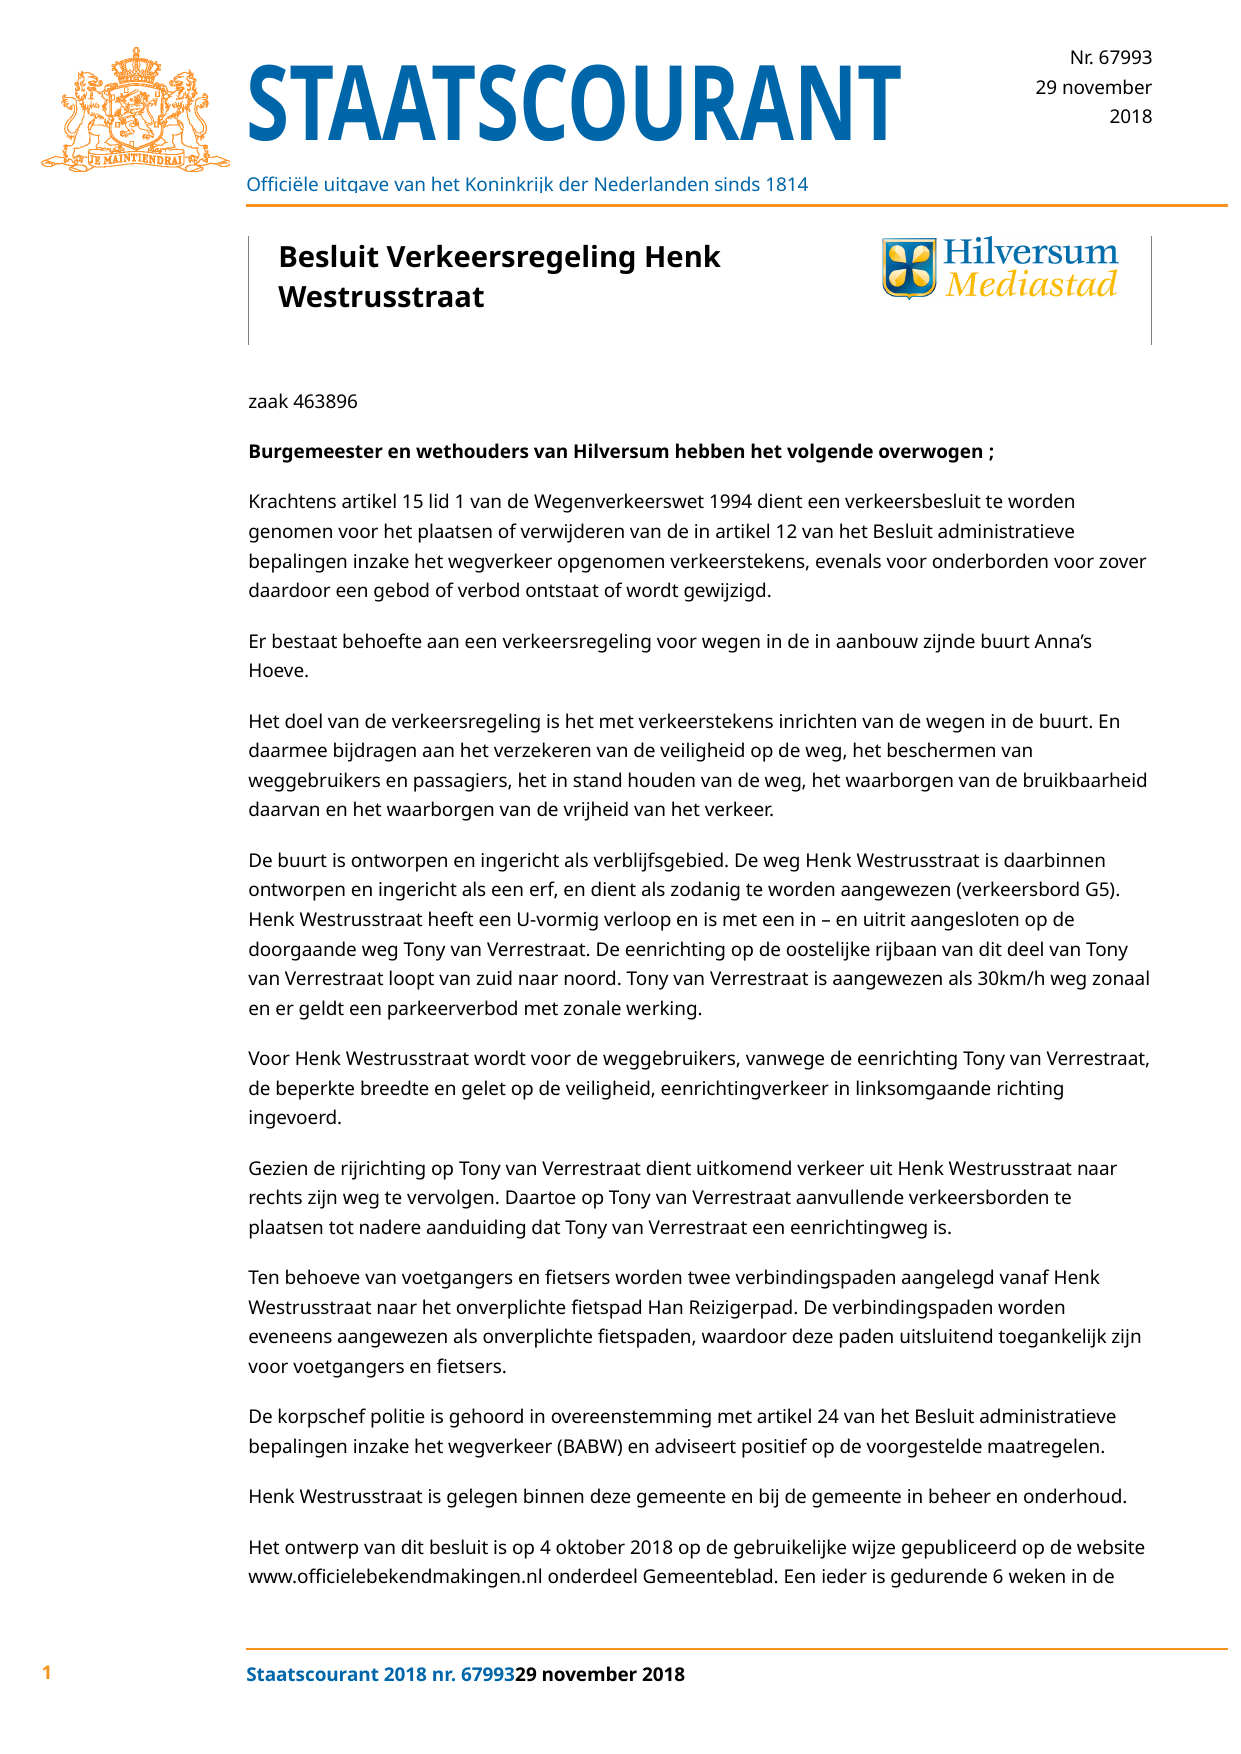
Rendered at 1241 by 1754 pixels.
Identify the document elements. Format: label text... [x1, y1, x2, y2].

picture [882, 236, 1119, 300]
text Krachtens artikel 15 lid 1 van de Wegenverkeerswet 1994 dient een verkeersbesluit te worden genomen voor het plaatsen of verwijderen van de in artikel 12 van het Besluit administratieve bepalingen inzake het wegverkeer opgenomen verkeerstekens, evenals voor onderborden voor zover daardoor een gebod of verbod ontstaat of wordt gewijzigd. [248, 489, 1152, 603]
text Gezien de rijrichting op Tony van Verrestraat dient uitkomend verkeer uit Henk Westrusstraat naar rechts zijn weg te vervolgen. Daartoe op Tony van Verrestraat aanvullende verkeersborden te plaatsen tot nadere aanduiding dat Tony van Verrestraat een eenrichtingweg is. [248, 1155, 1152, 1240]
text Het ontwerp van dit besluit is op 4 oktober 2018 op de gebruikelijke wijze gepubliceerd op de website www.officielebekendmakingen.nl onderdeel Gemeenteblad. Een ieder is gedurende 6 weken in de [248, 1534, 1152, 1589]
text zaak 463896 [248, 388, 1152, 414]
text Henk Westrusstraat is gelegen binnen deze gemeente en bij de gemeente in beheer en onderhoud. [248, 1484, 1152, 1509]
text Ten behoeve van voetgangers en fietsers worden twee verbindingspaden aangelegd vanaf Henk Westrusstraat naar het onverplichte fietspad Han Reizigerpad. De verbindingspaden worden eveneens aangewezen als onverplichte fietspaden, waardoor deze paden uitsluitend toegankelijk zijn voor voetgangers en fietsers. [248, 1264, 1152, 1379]
picture [41, 47, 231, 172]
table_header [1119, 236, 1151, 299]
text De buurt is ontworpen en ingericht als verblijfsgebied. De weg Henk Westrusstraat is daarbinnen ontworpen en ingericht als een erf, en dient als zodanig te worden aangewezen (verkeersbord G5). Henk Westrusstraat heeft een U-vormig verloop en is met een in – en uitrit aangesloten op de doorgaande weg Tony van Verrestraat. De eenrichting op de oostelijke rijbaan van dit deel van Tony van Verrestraat loopt van zuid naar noord. Tony van Verrestraat is aangewezen als 30km/h weg zonaal en er geldt een parkeerverbod met zonale werking. [248, 847, 1152, 1021]
text De korpschef politie is gehoord in overeenstemming met artikel 24 van het Besluit administratieve bepalingen inzake het wegverkeer (BABW) en adviseert positief op de voorgestelde maatregelen. [248, 1404, 1152, 1459]
text Voor Henk Westrusstraat wordt voor de weggebruikers, vanwege de eenrichting Tony van Verrestraat, de beperkte breedte en gelet op de veiligheid, eenrichtingverkeer in linksomgaande richting ingevoerd. [248, 1045, 1152, 1130]
table_header Besluit Verkeersregeling Henk Westrusstraat [249, 236, 850, 345]
text Het doel van de verkeersregeling is het met verkeerstekens inrichten van de wegen in de buurt. En daarmee bijdragen aan het verzekeren van de veiligheid op de weg, het beschermen van weggebruikers en passagiers, het in stand houden van de weg, het waarborgen van de bruikbaarheid daarvan en het waarborgen van de vrijheid van het verkeer. [248, 708, 1152, 822]
table_header [850, 300, 1151, 345]
text Burgemeester en wethouders van Hilversum hebben het volgende overwogen ; [248, 438, 1152, 464]
table_header [850, 236, 882, 299]
text Er bestaat behoefte aan een verkeersregeling voor wegen in de in aanbouw zijnde buurt Anna’s Hoeve. [248, 628, 1152, 683]
